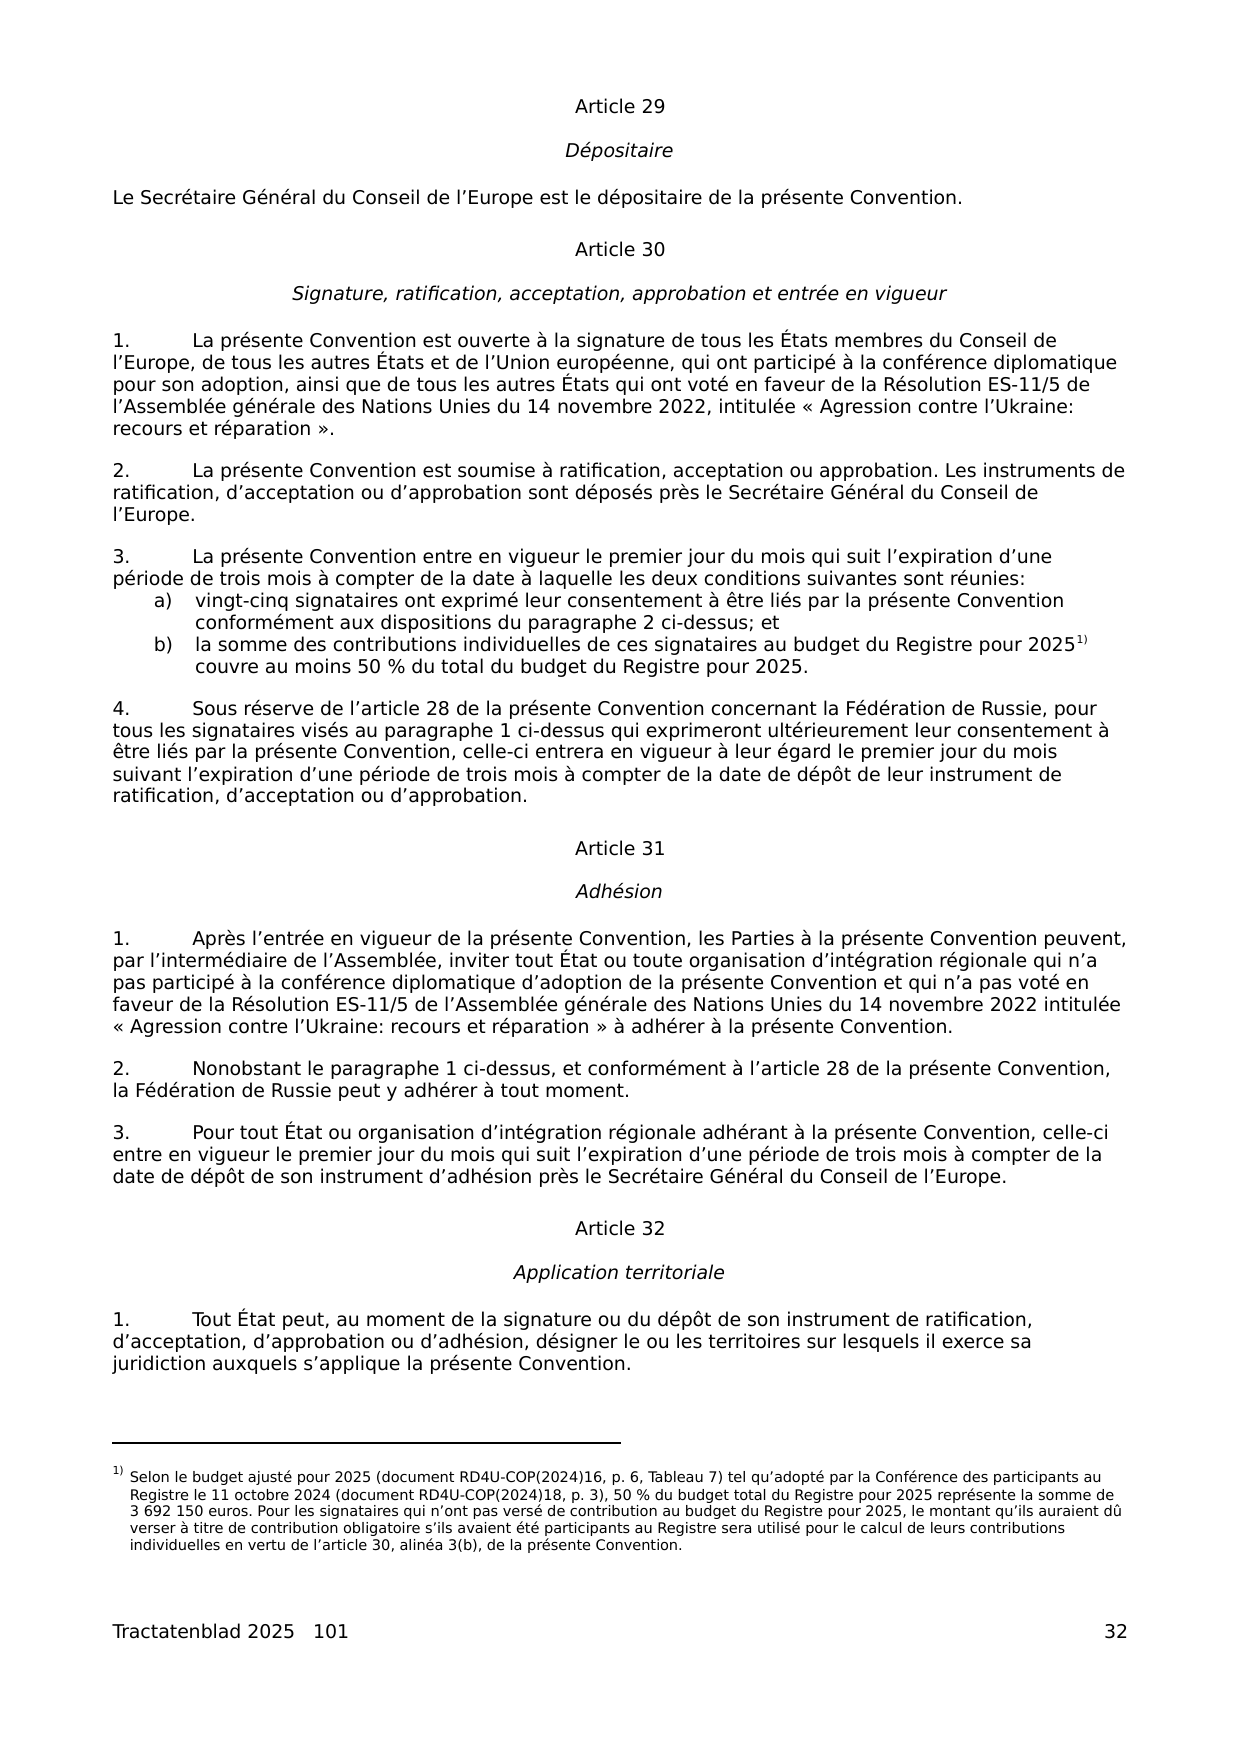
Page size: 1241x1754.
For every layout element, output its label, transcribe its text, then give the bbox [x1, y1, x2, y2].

text a) vingt-cinq signataires ont exprimé leur consentement à être liés par la présente Convention conformément aux dispositions du paragraphe 2 ci-dessus; et [153, 589, 1128, 633]
text 1. Tout État peut, au moment de la signature ou du dépôt de son instrument de ratification, d’acceptation, d’approbation ou d’adhésion, désigner le ou les territoires sur lesquels il exerce sa juridiction auxquels s’applique la présente Convention. [112, 1309, 1128, 1375]
text 1. Après l’entrée en vigueur de la présente Convention, les Parties à la présente Convention peuvent, par l’intermédiaire de l’Assemblée, inviter tout État ou toute organisation d’intégration régionale qui n’a pas participé à la conférence diplomatique d’adoption de la présente Convention et qui n’a pas voté en faveur de la Résolution ES-11/5 de l’Assemblée générale des Nations Unies du 14 novembre 2022 intitulée « Agression contre l’Ukraine: recours et réparation » à adhérer à la présente Convention. [112, 928, 1128, 1038]
text 3. La présente Convention entre en vigueur le premier jour du mois qui suit l’expiration d’une période de trois mois à compter de la date à laquelle les deux conditions suivantes sont réunies: [112, 546, 1128, 589]
text Selon le budget ajusté pour 2025 (document RD4U-COP(2024)16, p. 6, Tableau 7) tel qu’adopté par la Conférence des participants au Registre le 11 octobre 2024 (document RD4U-COP(2024)18, p. 3), 50 % du budget total du Registre pour 2025 représente la somme de 3 692 150 euros. Pour les signataires qui n’ont pas versé de contribution au budget du Registre pour 2025, le montant qu’ils auraient dû verser à titre de contribution obligatoire s’ils avaient été participants au Registre sera utilisé pour le calcul de leurs contributions individuelles en vertu de l’article 30, alinéa 3(b), de la présente Convention. [112, 1464, 1128, 1554]
subtitle Article 29 Dépositaire [112, 96, 1128, 162]
text 2. La présente Convention est soumise à ratification, acceptation ou approbation. Les instruments de ratification, d’acceptation ou d’approbation sont déposés près le Secrétaire Général du Conseil de l’Europe. [112, 460, 1128, 526]
subtitle Article 30 Signature, ratification, acceptation, approbation et entrée en vigueur [112, 239, 1128, 305]
text 4. Sous réserve de l’article 28 de la présente Convention concernant la Fédération de Russie, pour tous les signataires visés au paragraphe 1 ci-dessus qui exprimeront ultérieurement leur consentement à être liés par la présente Convention, celle-ci entrera en vigueur à leur égard le premier jour du mois suivant l’expiration d’une période de trois mois à compter de la date de dépôt de leur instrument de ratification, d’acceptation ou d’approbation. [112, 697, 1128, 807]
text b) la somme des contributions individuelles de ces signataires au budget du Registre pour 2025 couvre au moins 50 % du total du budget du Registre pour 2025. [153, 633, 1128, 677]
subtitle Article 32 Application territoriale [112, 1218, 1128, 1284]
subtitle Article 31 Adhésion [112, 837, 1128, 903]
text 3. Pour tout État ou organisation d’intégration régionale adhérant à la présente Convention, celle-ci entre en vigueur le premier jour du mois qui suit l’expiration d’une période de trois mois à compter de la date de dépôt de son instrument d’adhésion près le Secrétaire Général du Conseil de l’Europe. [112, 1122, 1128, 1188]
text 2. Nonobstant le paragraphe 1 ci-dessus, et conformément à l’article 28 de la présente Convention, la Fédération de Russie peut y adhérer à tout moment. [112, 1058, 1128, 1102]
text Le Secrétaire Général du Conseil de l’Europe est le dépositaire de la présente Convention. [112, 187, 1128, 209]
text 1. La présente Convention est ouverte à la signature de tous les États membres du Conseil de l’Europe, de tous les autres États et de l’Union européenne, qui ont participé à la conférence diplomatique pour son adoption, ainsi que de tous les autres États qui ont voté en faveur de la Résolution ES-11/5 de l’Assemblée générale des Nations Unies du 14 novembre 2022, intitulée « Agression contre l’Ukraine: recours et réparation ». [112, 330, 1128, 440]
